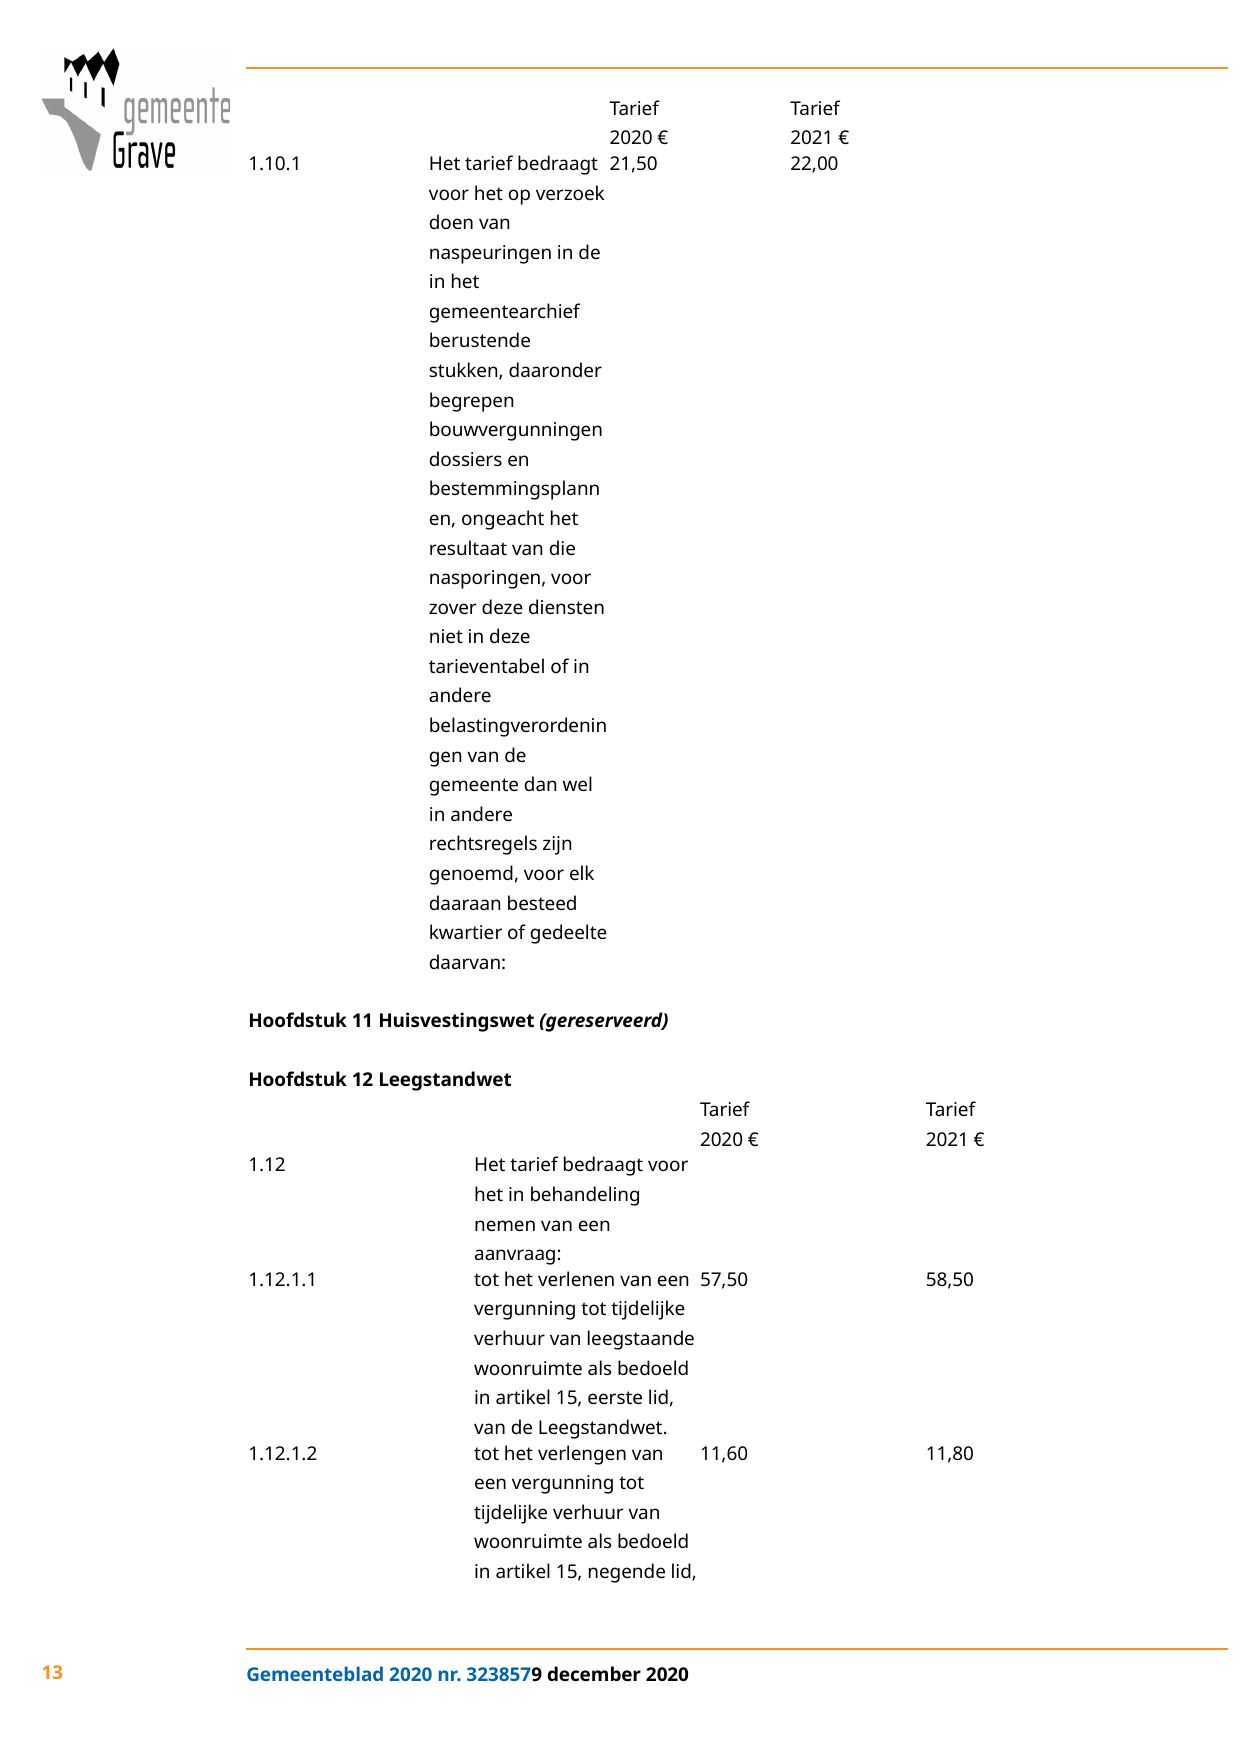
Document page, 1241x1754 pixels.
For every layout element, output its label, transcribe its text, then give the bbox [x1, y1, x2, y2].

table_cell Het tarief bedraagt voor het in behandeling nemen van een aanvraag: [474, 1152, 700, 1266]
table_header [248, 95, 429, 150]
table_cell 1.12.1.2 [248, 1440, 474, 1584]
table_cell 22,00 [790, 150, 1152, 974]
table_cell 1.12.1.1 [248, 1266, 474, 1440]
table_cell [700, 1152, 926, 1266]
table_cell 11,60 [700, 1440, 926, 1584]
table_cell 1.10.1 [248, 150, 429, 974]
table_cell 11,80 [926, 1440, 1152, 1584]
table_header Tarief 2020 € [609, 95, 790, 150]
table_cell 21,50 [609, 150, 790, 974]
text Hoofdstuk 12 Leegstandwet [248, 1067, 1152, 1092]
table_header [429, 95, 609, 150]
table_header Tarief 2021 € [926, 1096, 1152, 1152]
picture [41, 47, 231, 172]
table_header [474, 1096, 700, 1152]
text Hoofdstuk 11 Huisvestingswet (gereserveerd) [248, 1007, 1152, 1033]
table_cell tot het verlenen van een vergunning tot tijdelijke verhuur van leegstaande woonruimte als bedoeld in artikel 15, eerste lid, van de Leegstandwet. [474, 1266, 700, 1440]
table_cell 1.12 [248, 1152, 474, 1266]
table_cell 57,50 [700, 1266, 926, 1440]
table_cell tot het verlengen van een vergunning tot tijdelijke verhuur van woonruimte als bedoeld in artikel 15, negende lid, [474, 1440, 700, 1584]
table_header [248, 1096, 474, 1152]
table_cell Het tarief bedraagt voor het op verzoek doen van naspeuringen in de in het gemeentearchief berustende stukken, daaronder begrepen bouwvergunningendossiers en bestemmingsplannen, ongeacht het resultaat van die nasporingen, voor zover deze diensten niet in deze tarieventabel of in andere belastingverordeningen van de gemeente dan wel in andere rechtsregels zijn genoemd, voor elk daaraan besteed kwartier of gedeelte daarvan: [429, 150, 609, 974]
table_cell 58,50 [926, 1266, 1152, 1440]
table_header Tarief 2021 € [790, 95, 1152, 150]
table_header Tarief 2020 € [700, 1096, 926, 1152]
table_cell [926, 1152, 1152, 1266]
